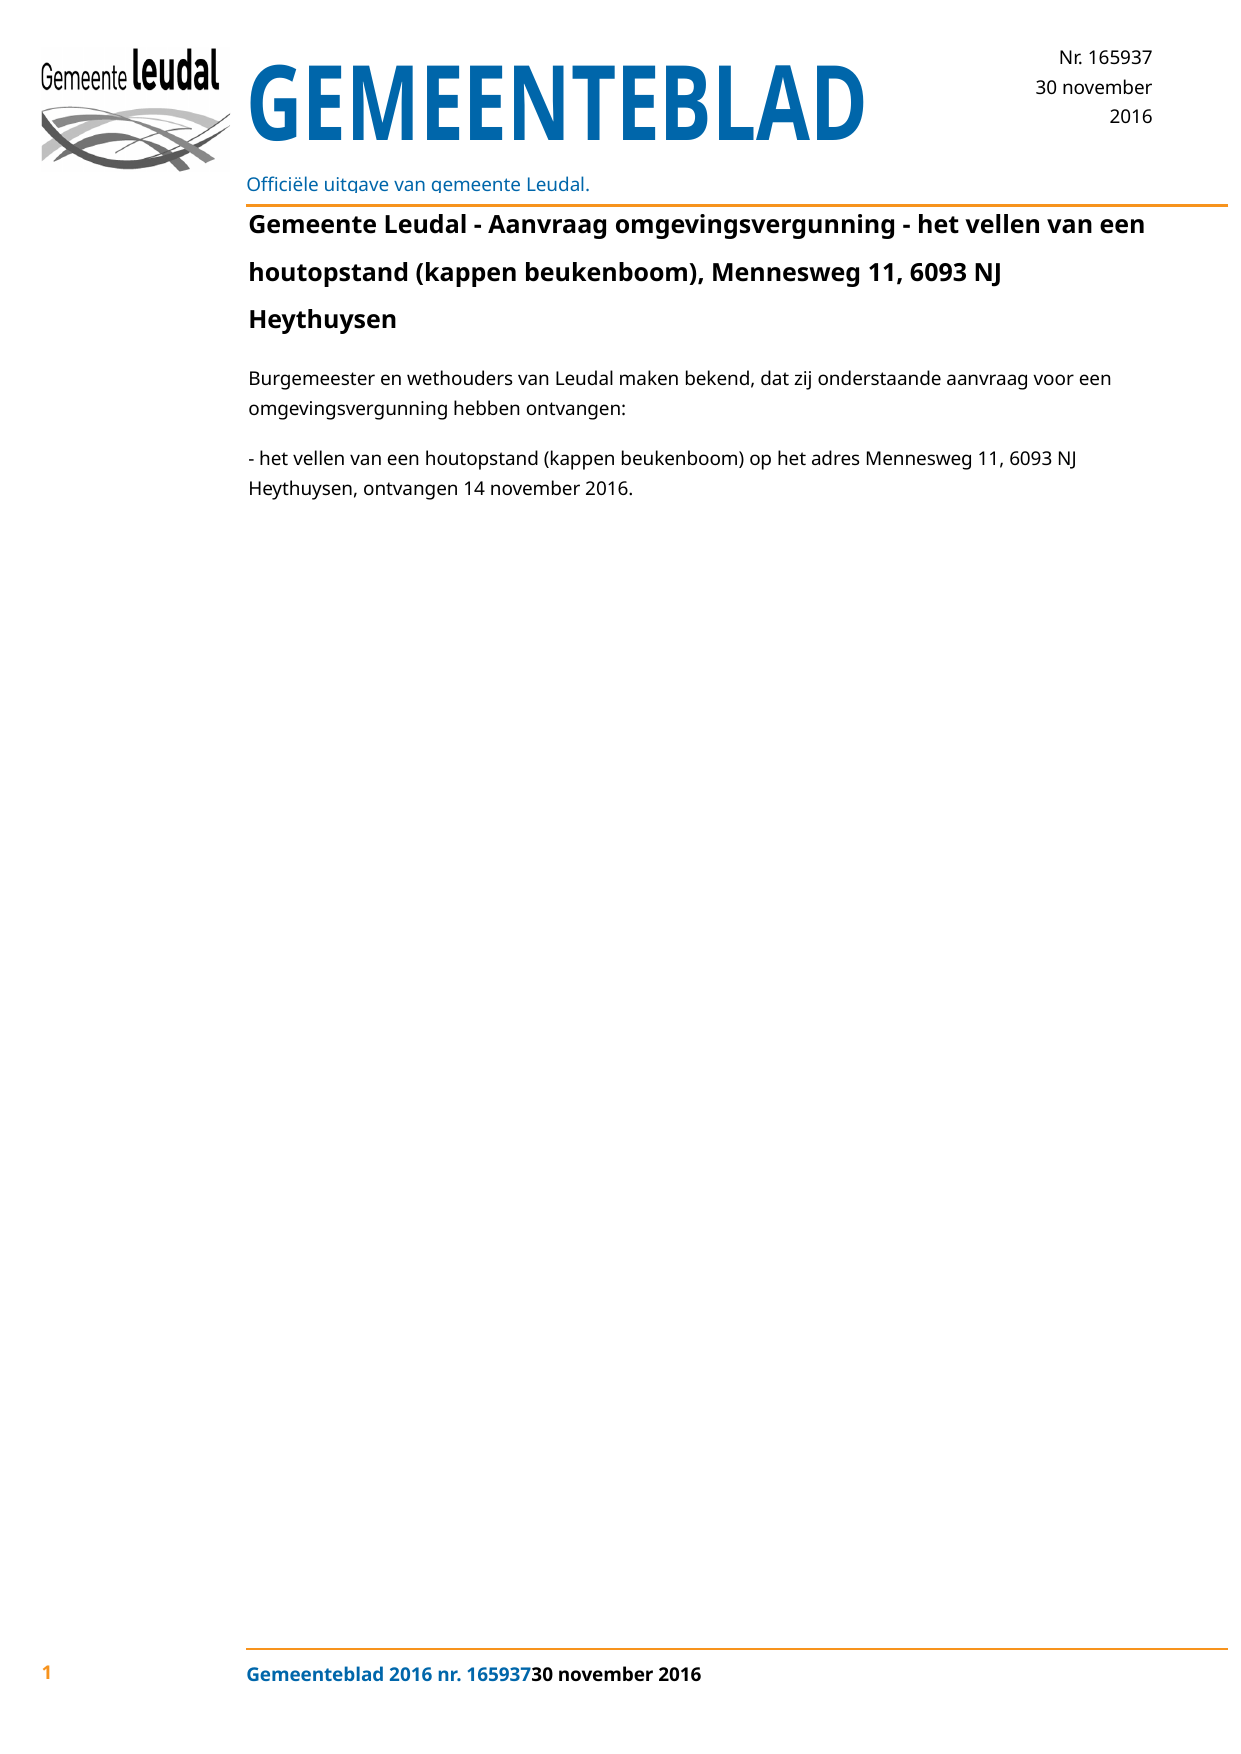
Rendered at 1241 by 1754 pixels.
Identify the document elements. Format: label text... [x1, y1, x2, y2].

text Gemeente Leudal - Aanvraag omgevingsvergunning - het vellen van een houtopstand (kappen beukenboom), Mennesweg 11, 6093 NJ Heythuysen [248, 207, 1152, 336]
picture [41, 47, 231, 172]
text Burgemeester en wethouders van Leudal maken bekend, dat zij onderstaande aanvraag voor een omgevingsvergunning hebben ontvangen: [248, 366, 1152, 421]
text - het vellen van een houtopstand (kappen beukenboom) op het adres Mennesweg 11, 6093 NJ Heythuysen, ontvangen 14 november 2016. [248, 446, 1152, 501]
